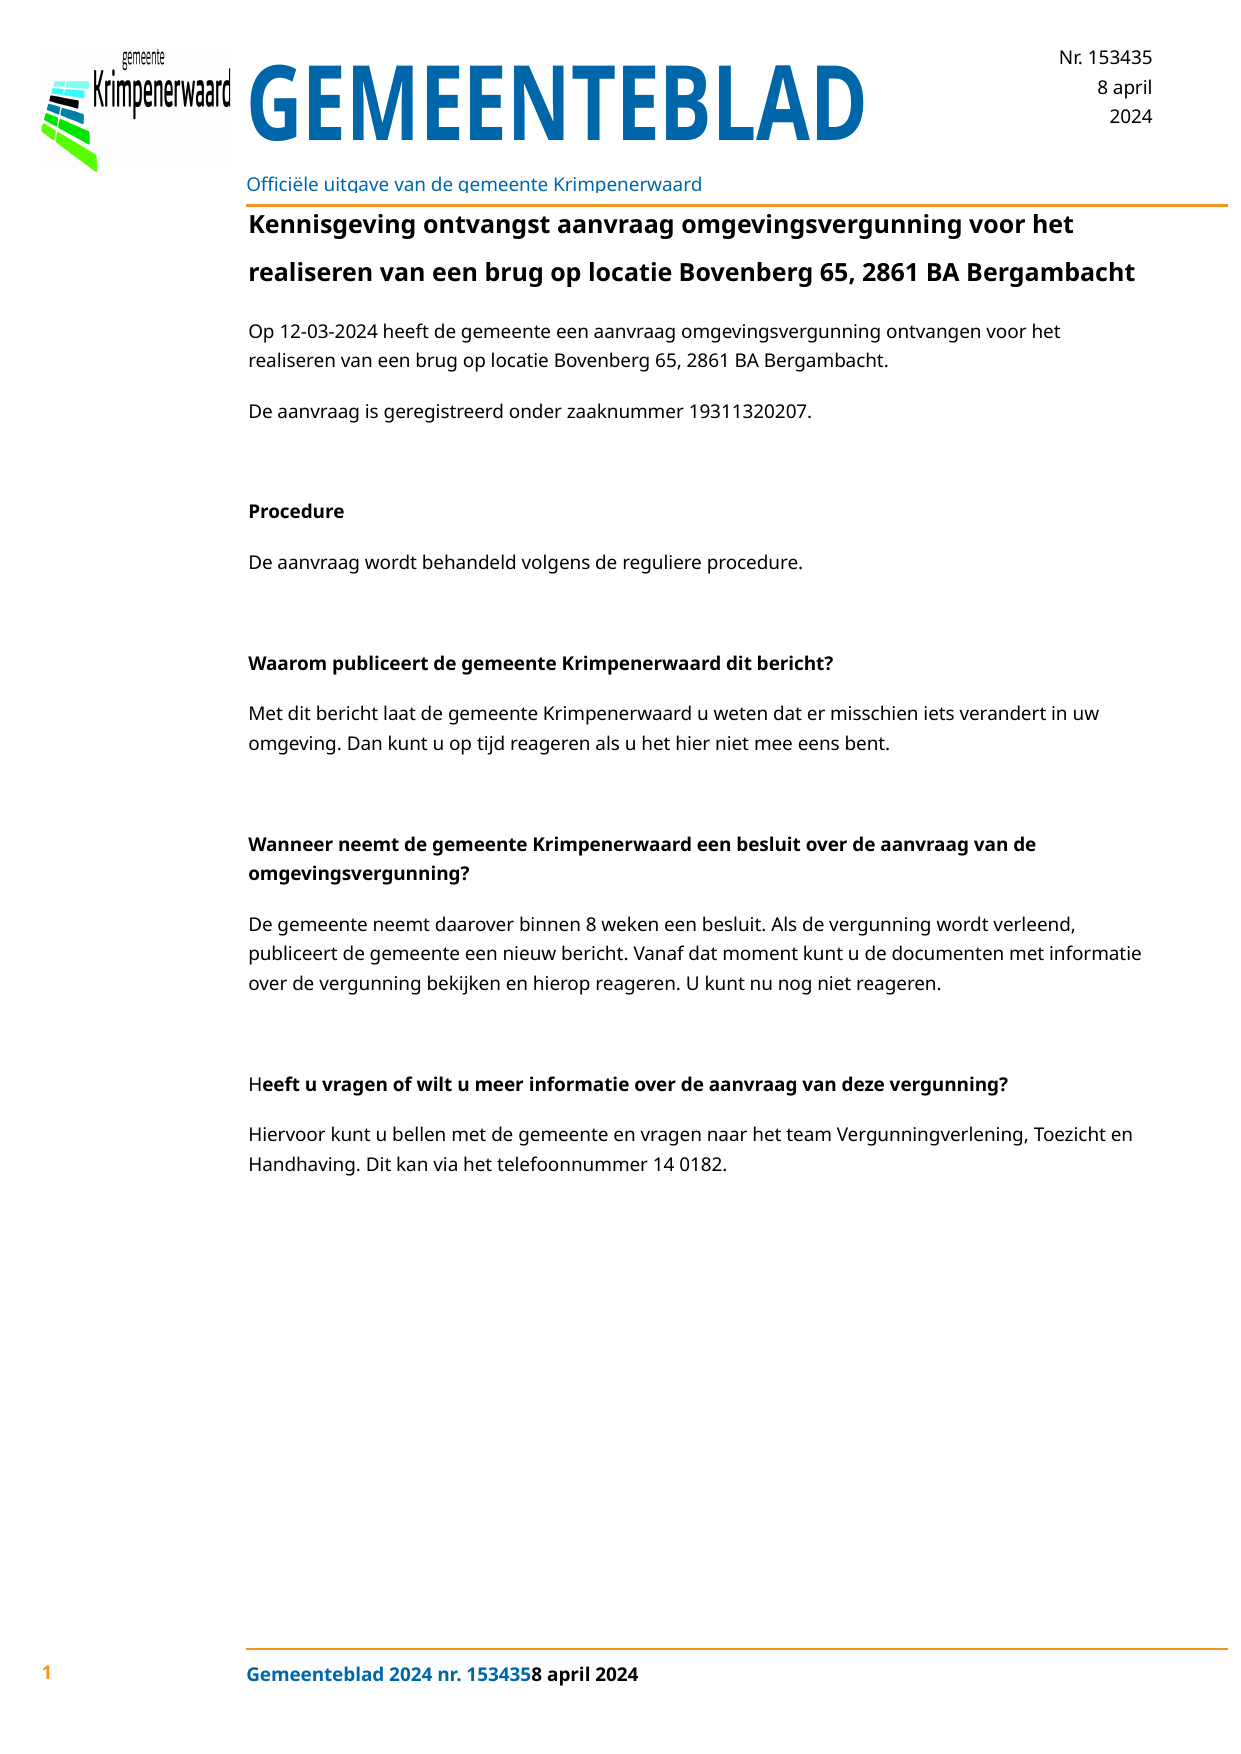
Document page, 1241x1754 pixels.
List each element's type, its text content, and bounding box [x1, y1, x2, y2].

text Procedure [248, 499, 1152, 524]
text De gemeente neemt daarover binnen 8 weken een besluit. Als de vergunning wordt verleend, publiceert de gemeente een nieuw bericht. Vanaf dat moment kunt u de documenten met informatie over de vergunning bekijken en hierop reageren. U kunt nu nog niet reageren. [248, 911, 1152, 996]
text Hiervoor kunt u bellen met de gemeente en vragen naar het team Vergunningverlening, Toezicht en Handhaving. Dit kan via het telefoonnummer 14 0182. [248, 1121, 1152, 1177]
text Met dit bericht laat de gemeente Krimpenerwaard u weten dat er misschien iets verandert in uw omgeving. Dan kunt u op tijd reageren als u het hier niet mee eens bent. [248, 700, 1152, 756]
text De aanvraag is geregistreerd onder zaaknummer 19311320207. [248, 398, 1152, 424]
text Heeft u vragen of wilt u meer informatie over de aanvraag van deze vergunning? [248, 1071, 1152, 1097]
text Waarom publiceert de gemeente Krimpenerwaard dit bericht? [248, 650, 1152, 676]
picture [41, 47, 231, 172]
text De aanvraag wordt behandeld volgens de reguliere procedure. [248, 549, 1152, 575]
text Op 12-03-2024 heeft de gemeente een aanvraag omgevingsvergunning ontvangen voor het realiseren van een brug op locatie Bovenberg 65, 2861 BA Bergambacht. [248, 318, 1152, 373]
text Kennisgeving ontvangst aanvraag omgevingsvergunning voor het realiseren van een brug op locatie Bovenberg 65, 2861 BA Bergambacht [248, 207, 1152, 288]
text Wanneer neemt de gemeente Krimpenerwaard een besluit over de aanvraag van de omgevingsvergunning? [248, 831, 1152, 886]
